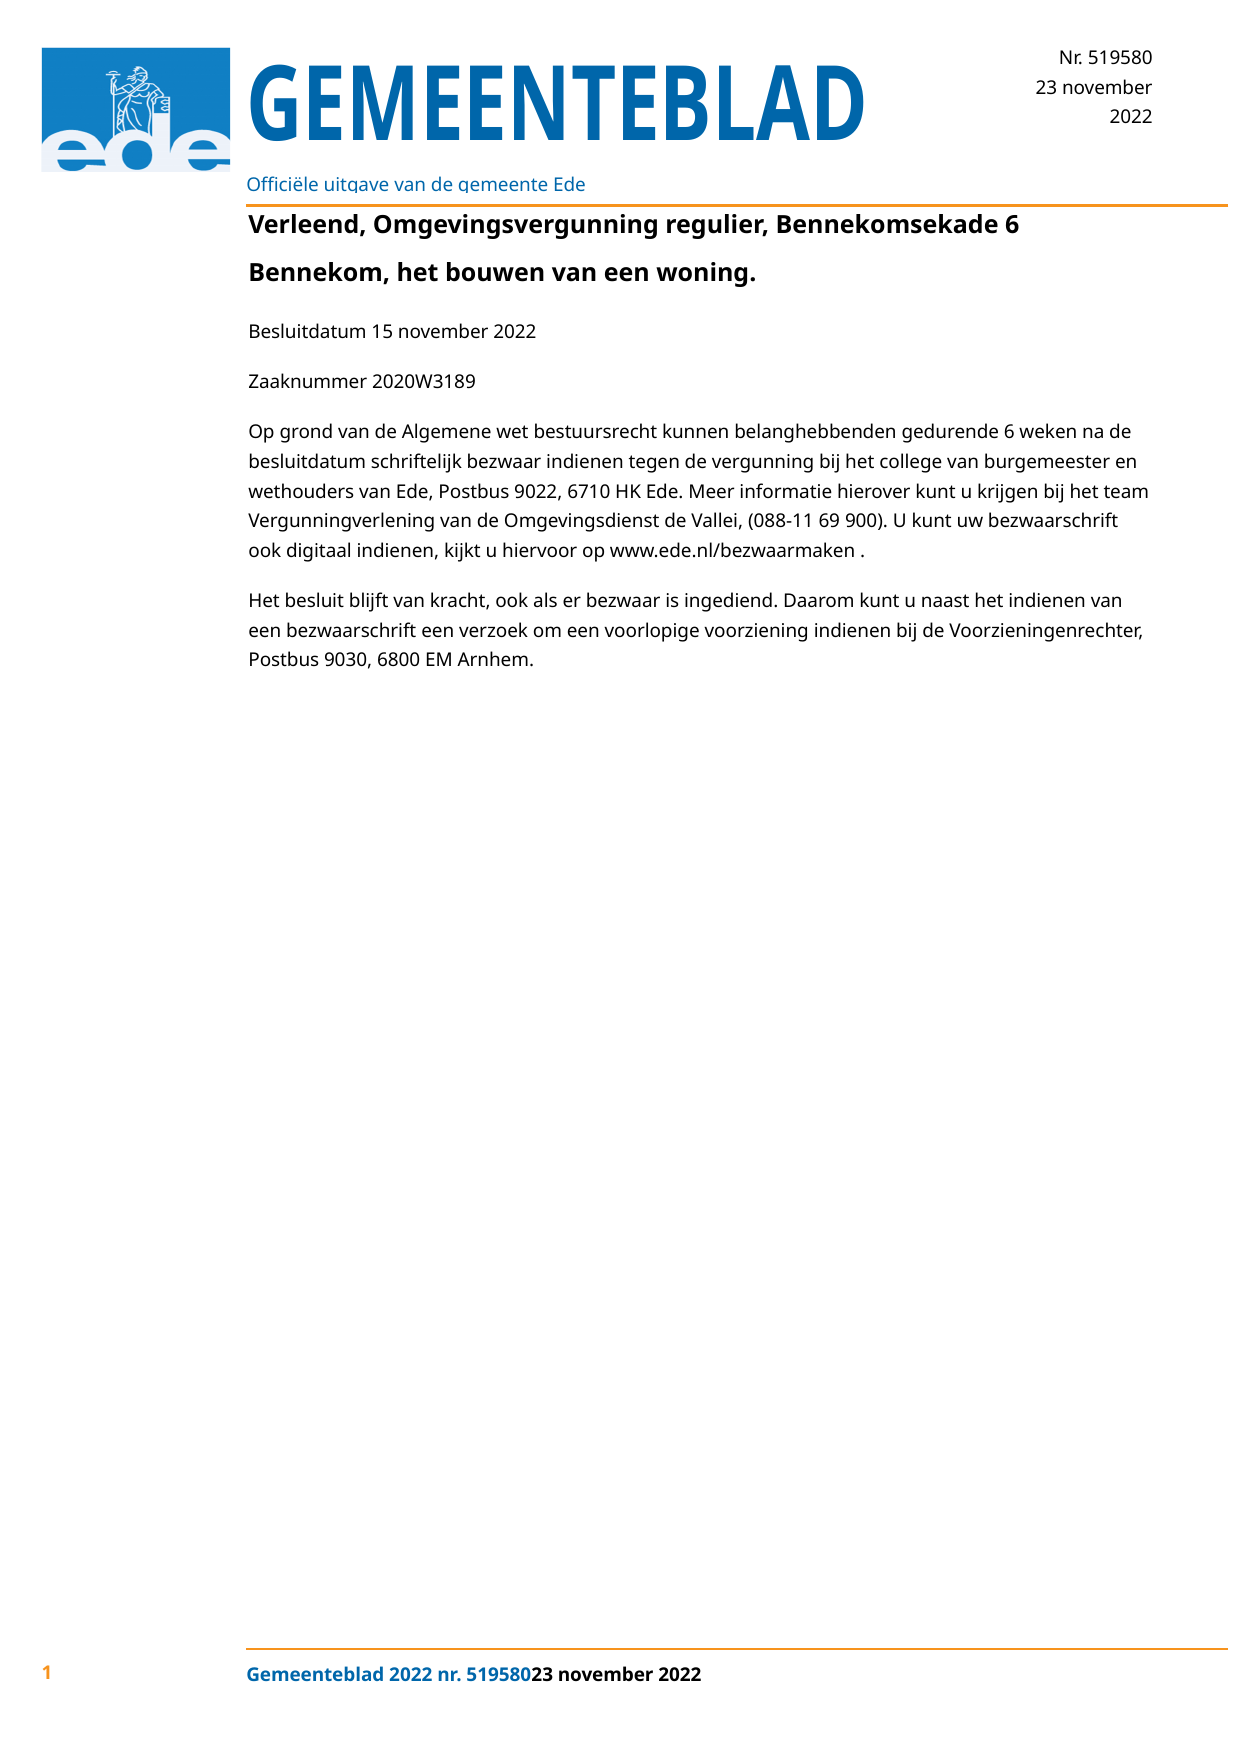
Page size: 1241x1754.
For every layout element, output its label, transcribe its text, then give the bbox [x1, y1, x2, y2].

text Besluitdatum 15 november 2022 [248, 318, 1152, 344]
text Het besluit blijft van kracht, ook als er bezwaar is ingediend. Daarom kunt u naast het indienen van een bezwaarschrift een verzoek om een voorlopige voorziening indienen bij de Voorzieningenrechter, Postbus 9030, 6800 EM Arnhem. [248, 587, 1152, 672]
text Zaaknummer 2020W3189 [248, 368, 1152, 394]
text Op grond van de Algemene wet bestuursrecht kunnen belanghebbenden gedurende 6 weken na de besluitdatum schriftelijk bezwaar indienen tegen de vergunning bij het college van burgemeester en wethouders van Ede, Postbus 9022, 6710 HK Ede. Meer informatie hierover kunt u krijgen bij het team Vergunningverlening van de Omgevingsdienst de Vallei, (088-11 69 900). U kunt uw bezwaarschrift ook digitaal indienen, kijkt u hiervoor op www.ede.nl/bezwaarmaken . [248, 419, 1152, 563]
picture [41, 47, 231, 172]
text Verleend, Omgevingsvergunning regulier, Bennekomsekade 6 Bennekom, het bouwen van een woning. [248, 207, 1152, 288]
